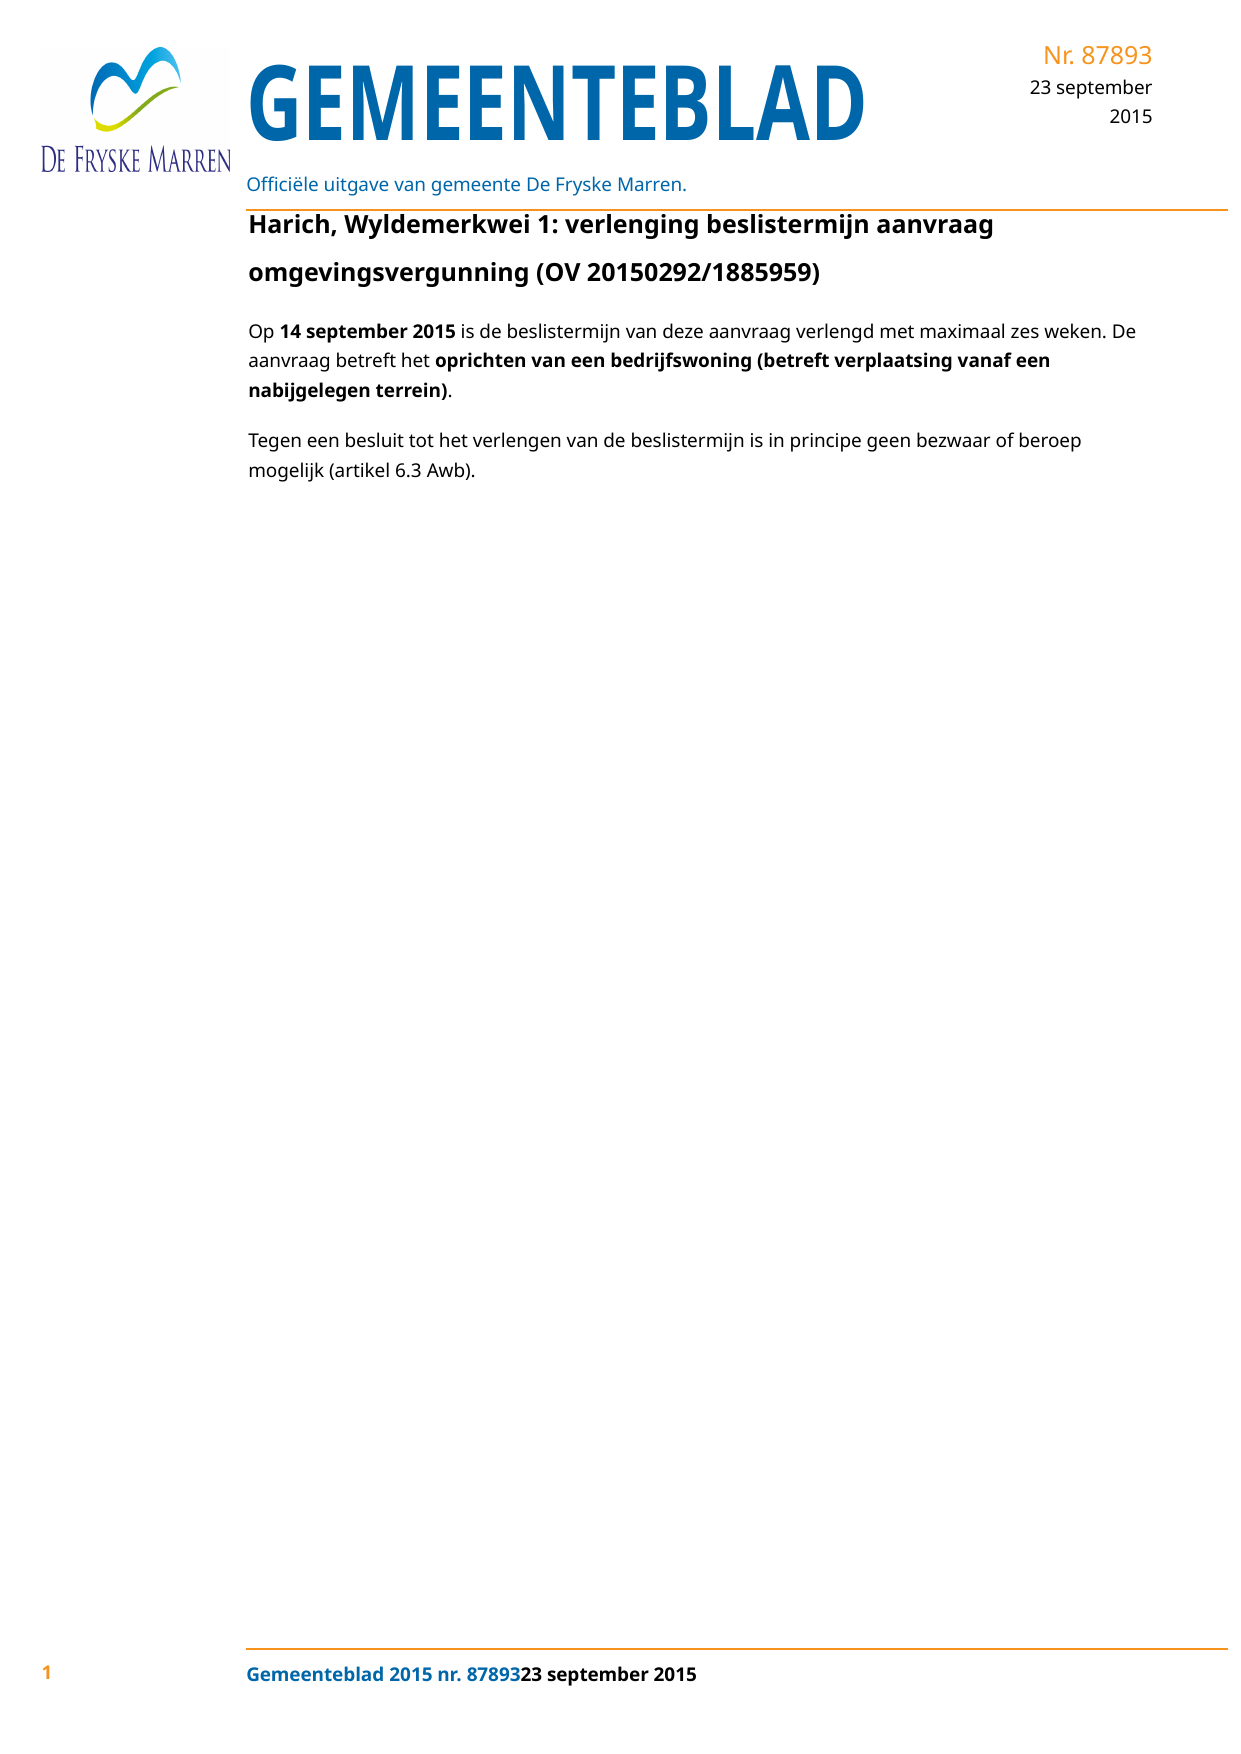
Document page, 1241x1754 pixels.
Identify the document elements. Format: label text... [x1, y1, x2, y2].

text Tegen een besluit tot het verlengen van de beslistermijn is in principe geen bezwaar of beroep mogelijk (artikel 6.3 Awb). [248, 427, 1152, 483]
text Op 14 september 2015 is de beslistermijn van deze aanvraag verlengd met maximaal zes weken. De aanvraag betreft het oprichten van een bedrijfswoning (betreft verplaatsing vanaf een nabijgelegen terrein). [248, 318, 1152, 403]
picture [41, 47, 231, 172]
text Harich, Wyldemerkwei 1: verlenging beslistermijn aanvraag omgevingsvergunning (OV 20150292/1885959) [248, 211, 1152, 288]
